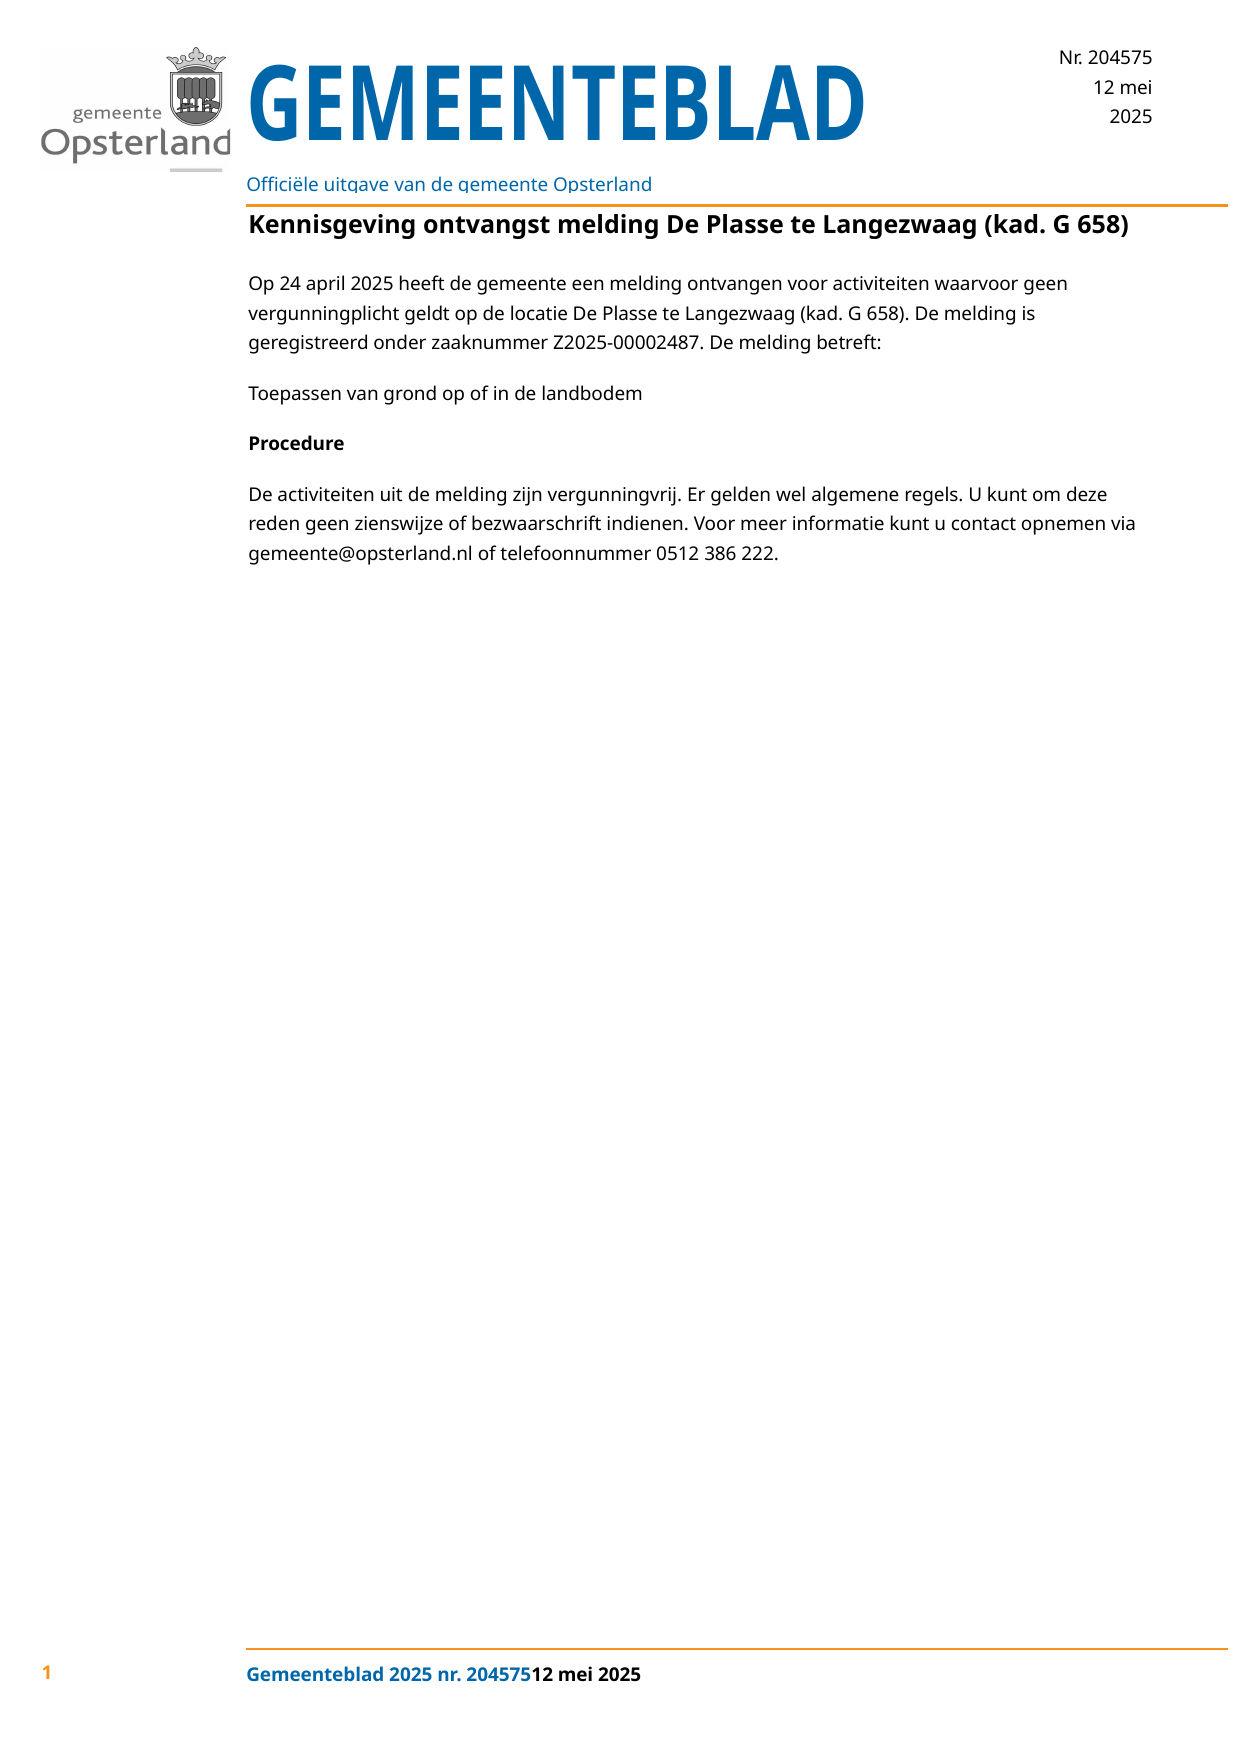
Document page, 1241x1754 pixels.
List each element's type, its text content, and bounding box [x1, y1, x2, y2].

text Toepassen van grond op of in de landbodem [248, 380, 1152, 406]
text Kennisgeving ontvangst melding De Plasse te Langezwaag (kad. G 658) [248, 207, 1152, 241]
text Procedure [248, 430, 1152, 456]
text Op 24 april 2025 heeft de gemeente een melding ontvangen voor activiteiten waarvoor geen vergunningplicht geldt op de locatie De Plasse te Langezwaag (kad. G 658). De melding is geregistreerd onder zaaknummer Z2025-00002487. De melding betreft: [248, 270, 1152, 355]
picture [41, 47, 231, 172]
text De activiteiten uit de melding zijn vergunningvrij. Er gelden wel algemene regels. U kunt om deze reden geen zienswijze of bezwaarschrift indienen. Voor meer informatie kunt u contact opnemen via gemeente@opsterland.nl of telefoonnummer 0512 386 222. [248, 481, 1152, 566]
